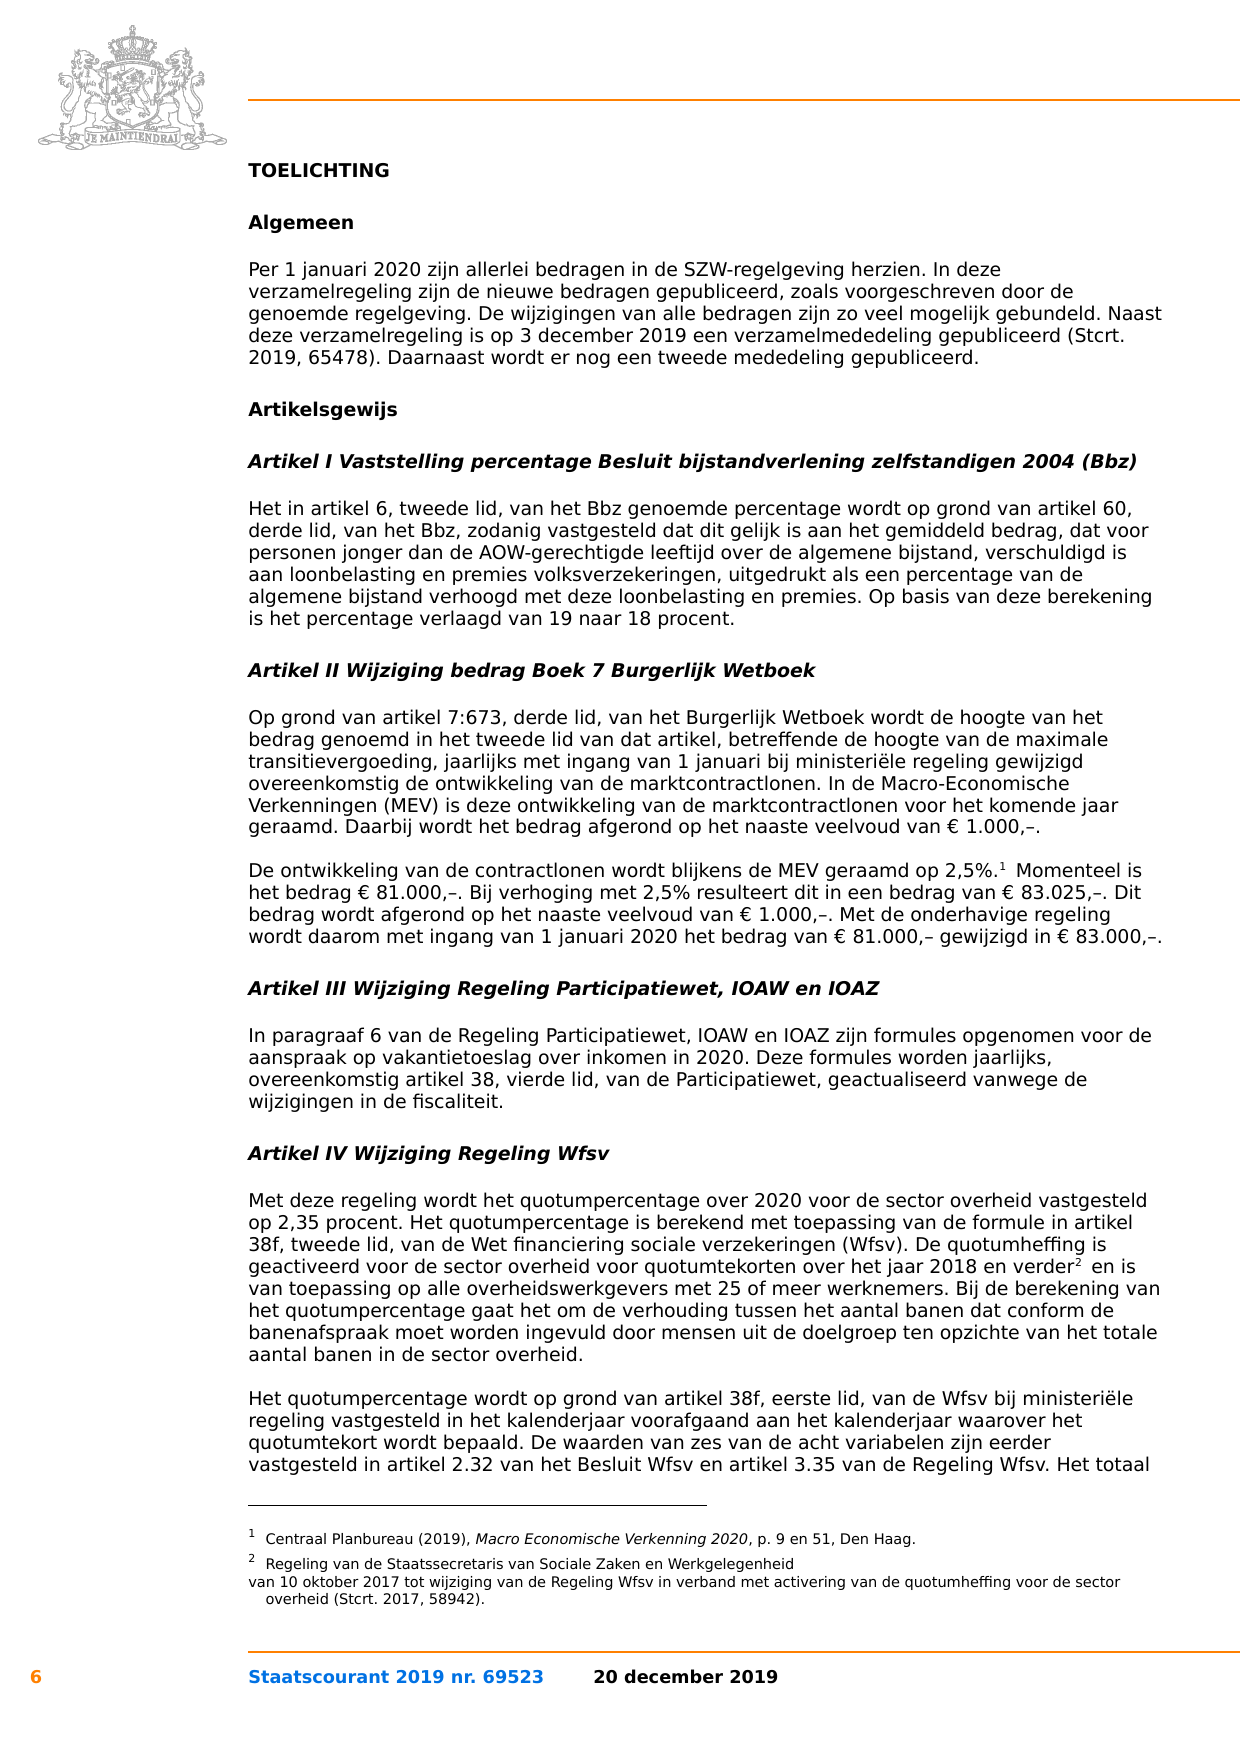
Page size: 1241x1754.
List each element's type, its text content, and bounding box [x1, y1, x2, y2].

text Centraal Planbureau (2019), Macro Economische Verkenning 2020, p. 9 en 51, Den Haag. [248, 1527, 1163, 1549]
text Regeling van de Staatssecretaris van Sociale Zaken en Werkgelegenheid [248, 1552, 1163, 1574]
text In paragraaf 6 van de Regeling Participatiewet, IOAW en IOAZ zijn formules opgenomen voor de aanspraak op vakantietoeslag over inkomen in 2020. Deze formules worden jaarlijks, overeenkomstig artikel 38, vierde lid, van de Participatiewet, geactualiseerd vanwege de wijzigingen in de fiscaliteit. [248, 1025, 1163, 1113]
text De ontwikkeling van de contractlonen wordt blijkens de MEV geraamd op 2,5%. Momenteel is het bedrag € 81.000,–. Bij verhoging met 2,5% resulteert dit in een bedrag van € 83.025,–. Dit bedrag wordt afgerond op het naaste veelvoud van € 1.000,–. Met de onderhavige regeling wordt daarom met ingang van 1 januari 2020 het bedrag van € 81.000,– gewijzigd in € 83.000,–. [248, 860, 1163, 948]
text Per 1 januari 2020 zijn allerlei bedragen in de SZW-regelgeving herzien. In deze verzamelregeling zijn de nieuwe bedragen gepubliceerd, zoals voorgeschreven door de genoemde regelgeving. De wijzigingen van alle bedragen zijn zo veel mogelijk gebundeld. Naast deze verzamelregeling is op 3 december 2019 een verzamelmededeling gepubliceerd (Stcrt. 2019, 65478). Daarnaast wordt er nog een tweede mededeling gepubliceerd. [248, 259, 1163, 369]
picture [38, 25, 227, 150]
text van 10 oktober 2017 tot wijziging van de Regeling Wfsv in verband met activering van de quotumheffing voor de sector overheid (Stcrt. 2017, 58942). [248, 1574, 1163, 1608]
text Het quotumpercentage wordt op grond van artikel 38f, eerste lid, van de Wfsv bij ministeriële regeling vastgesteld in het kalenderjaar voorafgaand aan het kalenderjaar waarover het quotumtekort wordt bepaald. De waarden van zes van de acht variabelen zijn eerder vastgesteld in artikel 2.32 van het Besluit Wfsv en artikel 3.35 van de Regeling Wfsv. Het totaal [248, 1388, 1163, 1476]
subtitle Artikel I Vaststelling percentage Besluit bijstandverlening zelfstandigen 2004 (Bbz) [248, 451, 1163, 473]
text Het in artikel 6, tweede lid, van het Bbz genoemde percentage wordt op grond van artikel 60, derde lid, van het Bbz, zodanig vastgesteld dat dit gelijk is aan het gemiddeld bedrag, dat voor personen jonger dan de AOW-gerechtigde leeftijd over de algemene bijstand, verschuldigd is aan loonbelasting en premies volksverzekeringen, uitgedrukt als een percentage van de algemene bijstand verhoogd met deze loonbelasting en premies. Op basis van deze berekening is het percentage verlaagd van 19 naar 18 procent. [248, 498, 1163, 629]
subtitle Artikelsgewijs [248, 399, 1163, 421]
subtitle Artikel III Wijziging Regeling Participatiewet, IOAW en IOAZ [248, 978, 1163, 1000]
subtitle Algemeen [248, 212, 1163, 234]
subtitle TOELICHTING [248, 160, 1163, 182]
text Op grond van artikel 7:673, derde lid, van het Burgerlijk Wetboek wordt de hoogte van het bedrag genoemd in het tweede lid van dat artikel, betreffende de hoogte van de maximale transitievergoeding, jaarlijks met ingang van 1 januari bij ministeriële regeling gewijzigd overeenkomstig de ontwikkeling van de marktcontractlonen. In de Macro-Economische Verkenningen (MEV) is deze ontwikkeling van de marktcontractlonen voor het komende jaar geraamd. Daarbij wordt het bedrag afgerond op het naaste veelvoud van € 1.000,–. [248, 707, 1163, 838]
subtitle Artikel IV Wijziging Regeling Wfsv [248, 1143, 1163, 1165]
text Met deze regeling wordt het quotumpercentage over 2020 voor de sector overheid vastgesteld op 2,35 procent. Het quotumpercentage is berekend met toepassing van de formule in artikel 38f, tweede lid, van de Wet financiering sociale verzekeringen (Wfsv). De quotumheffing is geactiveerd voor de sector overheid voor quotumtekorten over het jaar 2018 en verder en is van toepassing op alle overheidswerkgevers met 25 of meer werknemers. Bij de berekening van het quotumpercentage gaat het om de verhouding tussen het aantal banen dat conform de banenafspraak moet worden ingevuld door mensen uit de doelgroep ten opzichte van het totale aantal banen in de sector overheid. [248, 1190, 1163, 1366]
subtitle Artikel II Wijziging bedrag Boek 7 Burgerlijk Wetboek [248, 659, 1163, 682]
